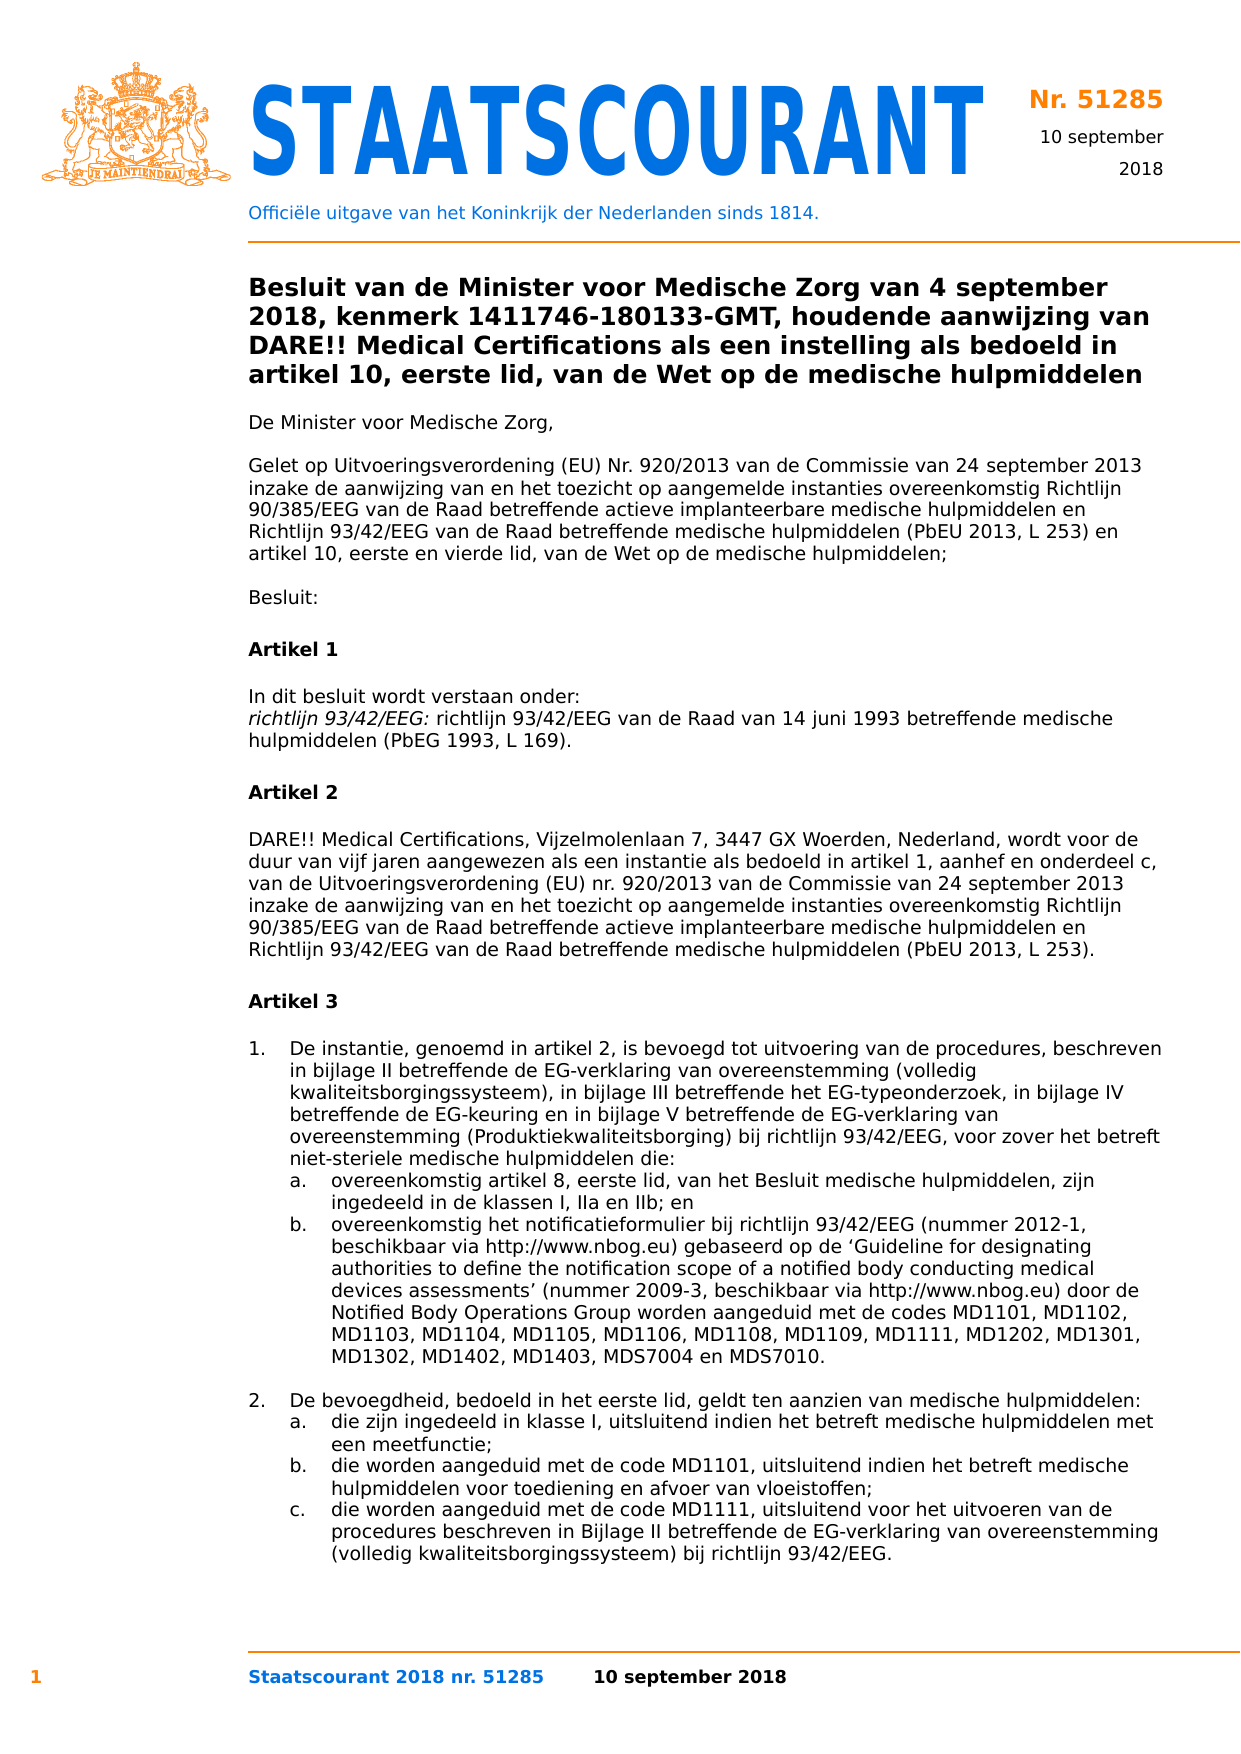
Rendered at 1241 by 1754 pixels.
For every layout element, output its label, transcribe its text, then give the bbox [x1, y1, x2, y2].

text In dit besluit wordt verstaan onder: [248, 686, 1163, 708]
text DARE!! Medical Certifications, Vijzelmolenlaan 7, 3447 GX Woerden, Nederland, wordt voor de duur van vijf jaren aangewezen als een instantie als bedoeld in artikel 1, aanhef en onderdeel c, van de Uitvoeringsverordening (EU) nr. 920/2013 van de Commissie van 24 september 2013 inzake de aanwijzing van en het toezicht op aangemelde instanties overeenkomstig Richtlijn 90/385/EEG van de Raad betreffende actieve implanteerbare medische hulpmiddelen en Richtlijn 93/42/EEG van de Raad betreffende medische hulpmiddelen (PbEU 2013, L 253). [248, 829, 1163, 961]
table_header [25, 62, 248, 241]
text b. die worden aangeduid met de code MD1101, uitsluitend indien het betreft medische hulpmiddelen voor toediening en afvoer van vloeistoffen; [289, 1455, 1163, 1499]
subtitle Artikel 2 [248, 782, 1163, 804]
text richtlijn 93/42/EEG: richtlijn 93/42/EEG van de Raad van 14 juni 1993 betreffende medische hulpmiddelen (PbEG 1993, L 169). [248, 708, 1163, 752]
text 1. De instantie, genoemd in artikel 2, is bevoegd tot uitvoering van de procedures, beschreven in bijlage II betreffende de EG-verklaring van overeenstemming (volledig kwaliteitsborgingssysteem), in bijlage III betreffende het EG-typeonderzoek, in bijlage IV betreffende de EG-keuring en in bijlage V betreffende de EG-verklaring van overeenstemming (Produktiekwaliteitsborging) bij richtlijn 93/42/EEG, voor zover het betreft niet-steriele medische hulpmiddelen die: [248, 1038, 1163, 1170]
subtitle Artikel 3 [248, 991, 1163, 1013]
table_cell 2018 [998, 153, 1240, 203]
text Besluit: [248, 587, 1163, 609]
table_header Nr. 51285 [998, 62, 1240, 121]
text c. die worden aangeduid met de code MD1111, uitsluitend voor het uitvoeren van de procedures beschreven in Bijlage II betreffende de EG-verklaring van overeenstemming (volledig kwaliteitsborgingssysteem) bij richtlijn 93/42/EEG. [289, 1499, 1163, 1565]
picture [41, 62, 231, 186]
text a. overeenkomstig artikel 8, eerste lid, van het Besluit medische hulpmiddelen, zijn ingedeeld in de klassen I, IIa en IIb; en [289, 1170, 1163, 1214]
table_cell 10 september [998, 121, 1240, 153]
subtitle Besluit van de Minister voor Medische Zorg van 4 september 2018, kenmerk 1411746-180133-GMT, houdende aanwijzing van DARE!! Medical Certifications als een instelling als bedoeld in artikel 10, eerste lid, van de Wet op de medische hulpmiddelen [248, 273, 1163, 390]
text Gelet op Uitvoeringsverordening (EU) Nr. 920/2013 van de Commissie van 24 september 2013 inzake de aanwijzing van en het toezicht op aangemelde instanties overeenkomstig Richtlijn 90/385/EEG van de Raad betreffende actieve implanteerbare medische hulpmiddelen en Richtlijn 93/42/EEG van de Raad betreffende medische hulpmiddelen (PbEU 2013, L 253) en artikel 10, eerste en vierde lid, van de Wet op de medische hulpmiddelen; [248, 455, 1163, 565]
text b. overeenkomstig het notificatieformulier bij richtlijn 93/42/EEG (nummer 2012-1, beschikbaar via http://www.nbog.eu) gebaseerd op de ‘Guideline for designating authorities to define the notification scope of a notified body conducting medical devices assessments’ (nummer 2009-3, beschikbaar via http://www.nbog.eu) door de Notified Body Operations Group worden aangeduid met de codes MD1101, MD1102, MD1103, MD1104, MD1105, MD1106, MD1108, MD1109, MD1111, MD1202, MD1301, MD1302, MD1402, MD1403, MDS7004 en MDS7010. [289, 1214, 1163, 1368]
subtitle Artikel 1 [248, 639, 1163, 661]
table_cell Officiële uitgave van het Koninkrijk der Nederlanden sinds 1814. [248, 203, 1240, 241]
text De Minister voor Medische Zorg, [248, 412, 1163, 433]
table_header STAATSCOURANT [248, 62, 998, 203]
text a. die zijn ingedeeld in klasse I, uitsluitend indien het betreft medische hulpmiddelen met een meetfunctie; [289, 1411, 1163, 1455]
text 2. De bevoegdheid, bedoeld in het eerste lid, geldt ten aanzien van medische hulpmiddelen: [248, 1389, 1163, 1411]
